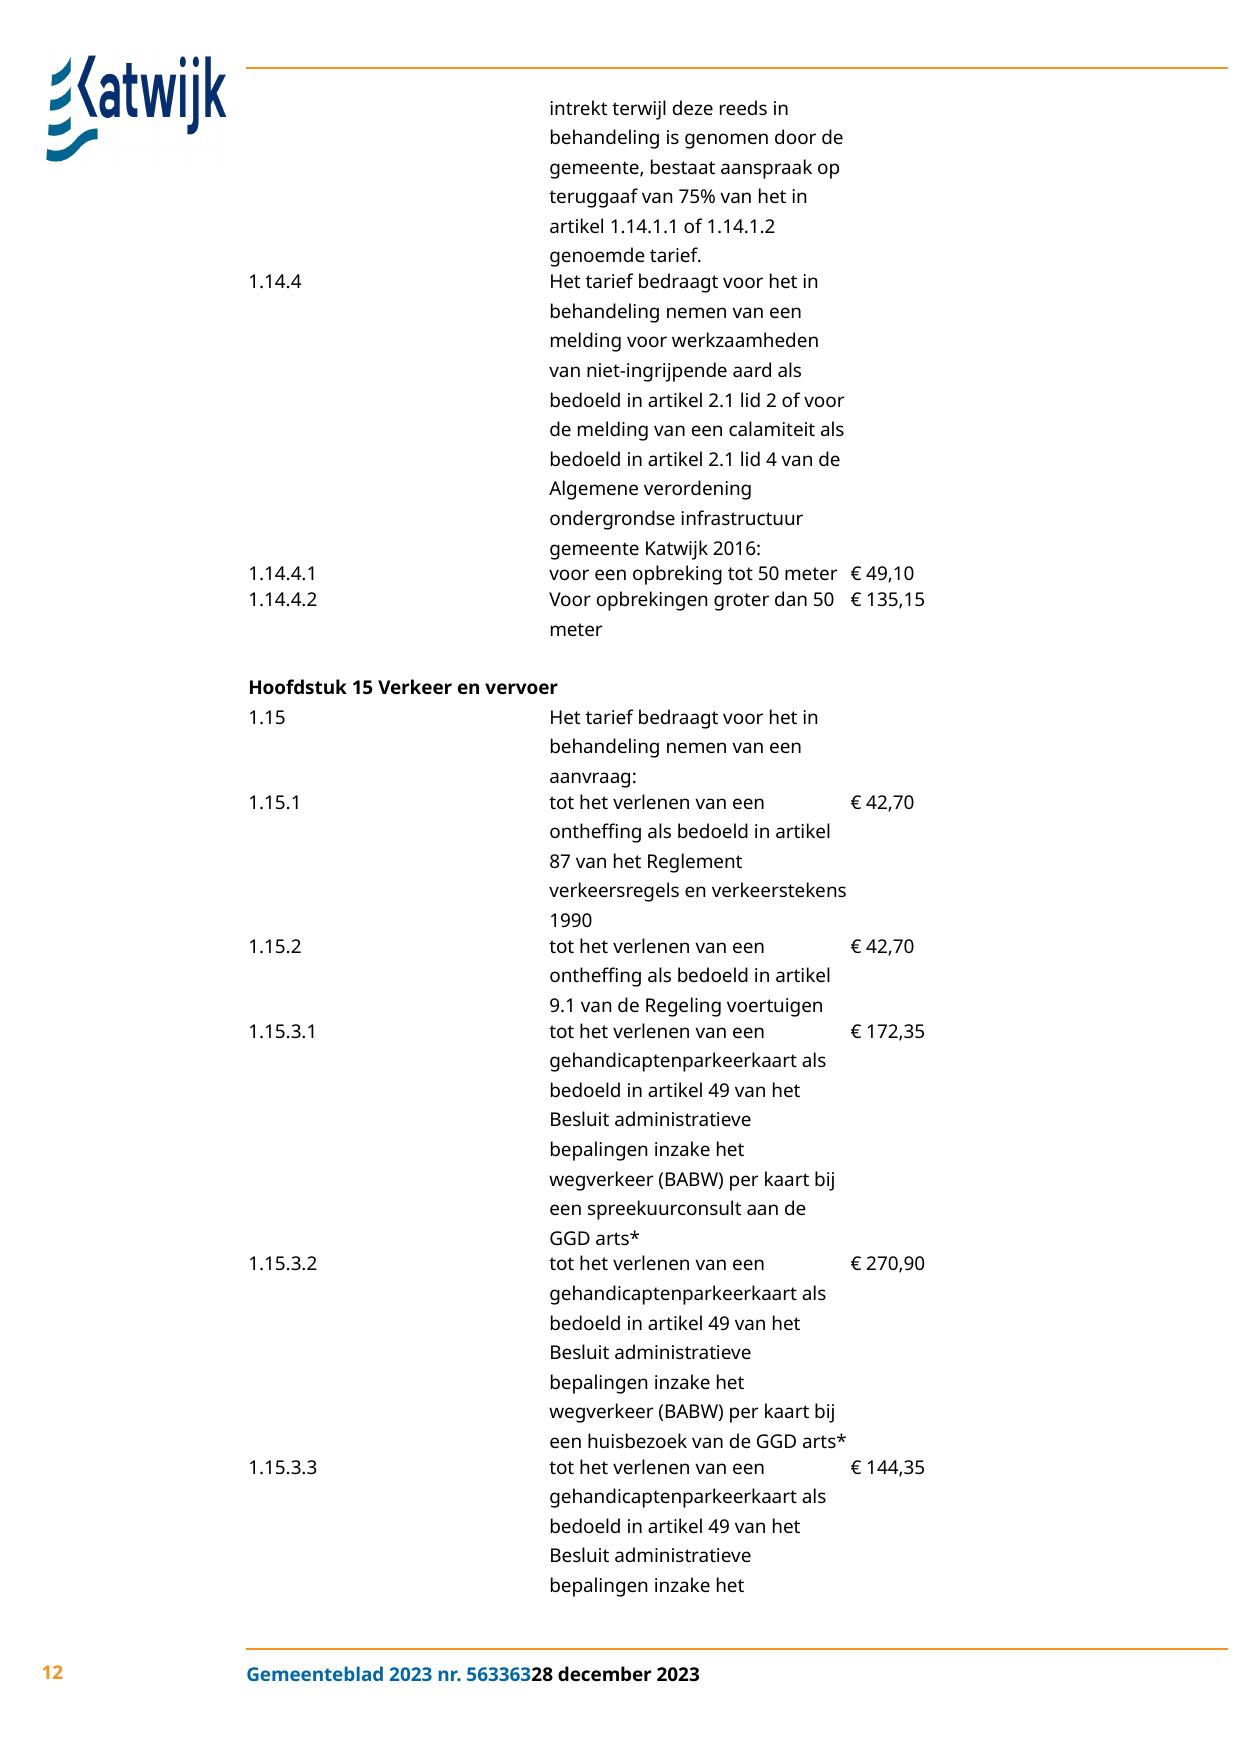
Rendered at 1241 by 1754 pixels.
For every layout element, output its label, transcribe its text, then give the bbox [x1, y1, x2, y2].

table_cell Het tarief bedraagt voor het in behandeling nemen van een melding voor werkzaamheden van niet-ingrijpende aard als bedoeld in artikel 2.1 lid 2 of voor de melding van een calamiteit als bedoeld in artikel 2.1 lid 4 van de Algemene verordening ondergrondse infrastructuur gemeente Katwijk 2016: [549, 269, 850, 560]
table_cell tot het verlenen van een ontheffing als bedoeld in artikel 87 van het Reglement verkeersregels en verkeerstekens 1990 [549, 789, 850, 933]
table_cell tot het verlenen van een gehandicaptenparkeerkaart als bedoeld in artikel 49 van het Besluit administratieve bepalingen inzake het wegverkeer (BABW) per kaart bij een spreekuurconsult aan de GGD arts* [549, 1018, 850, 1251]
table_cell voor een opbreking tot 50 meter [549, 560, 850, 586]
table_cell 1.14.4.2 [248, 586, 549, 641]
table_cell € 42,70 [850, 933, 1152, 1018]
table_cell € 270,90 [850, 1251, 1152, 1454]
table_header Het tarief bedraagt voor het in behandeling nemen van een aanvraag: [549, 704, 850, 789]
table_cell [248, 95, 549, 268]
table_header [850, 704, 1152, 789]
table_cell € 49,10 [850, 560, 1152, 586]
table_cell tot het verlenen van een ontheffing als bedoeld in artikel 9.1 van de Regeling voertuigen [549, 933, 850, 1018]
table_header 1.15 [248, 704, 549, 789]
table_cell intrekt terwijl deze reeds in behandeling is genomen door de gemeente, bestaat aanspraak op teruggaaf van 75% van het in artikel 1.14.1.1 of 1.14.1.2 genoemde tarief. [549, 95, 850, 268]
table_cell € 42,70 [850, 789, 1152, 933]
picture [41, 47, 231, 172]
table_cell [850, 269, 1152, 560]
table_cell tot het verlenen van een gehandicaptenparkeerkaart als bedoeld in artikel 49 van het Besluit administratieve bepalingen inzake het [549, 1454, 850, 1598]
table_cell 1.15.3.1 [248, 1018, 549, 1251]
table_cell 1.15.3.3 [248, 1454, 549, 1598]
table_cell 1.14.4.1 [248, 560, 549, 586]
table_cell 1.15.1 [248, 789, 549, 933]
table_cell € 144,35 [850, 1454, 1152, 1598]
table_cell € 135,15 [850, 586, 1152, 641]
table_cell 1.15.2 [248, 933, 549, 1018]
table_cell [850, 95, 1152, 268]
table_cell 1.15.3.2 [248, 1251, 549, 1454]
table_cell 1.14.4 [248, 269, 549, 560]
table_cell tot het verlenen van een gehandicaptenparkeerkaart als bedoeld in artikel 49 van het Besluit administratieve bepalingen inzake het wegverkeer (BABW) per kaart bij een huisbezoek van de GGD arts* [549, 1251, 850, 1454]
table_cell € 172,35 [850, 1018, 1152, 1251]
table_cell Voor opbrekingen groter dan 50 meter [549, 586, 850, 641]
text Hoofdstuk 15 Verkeer en vervoer [248, 674, 1152, 700]
